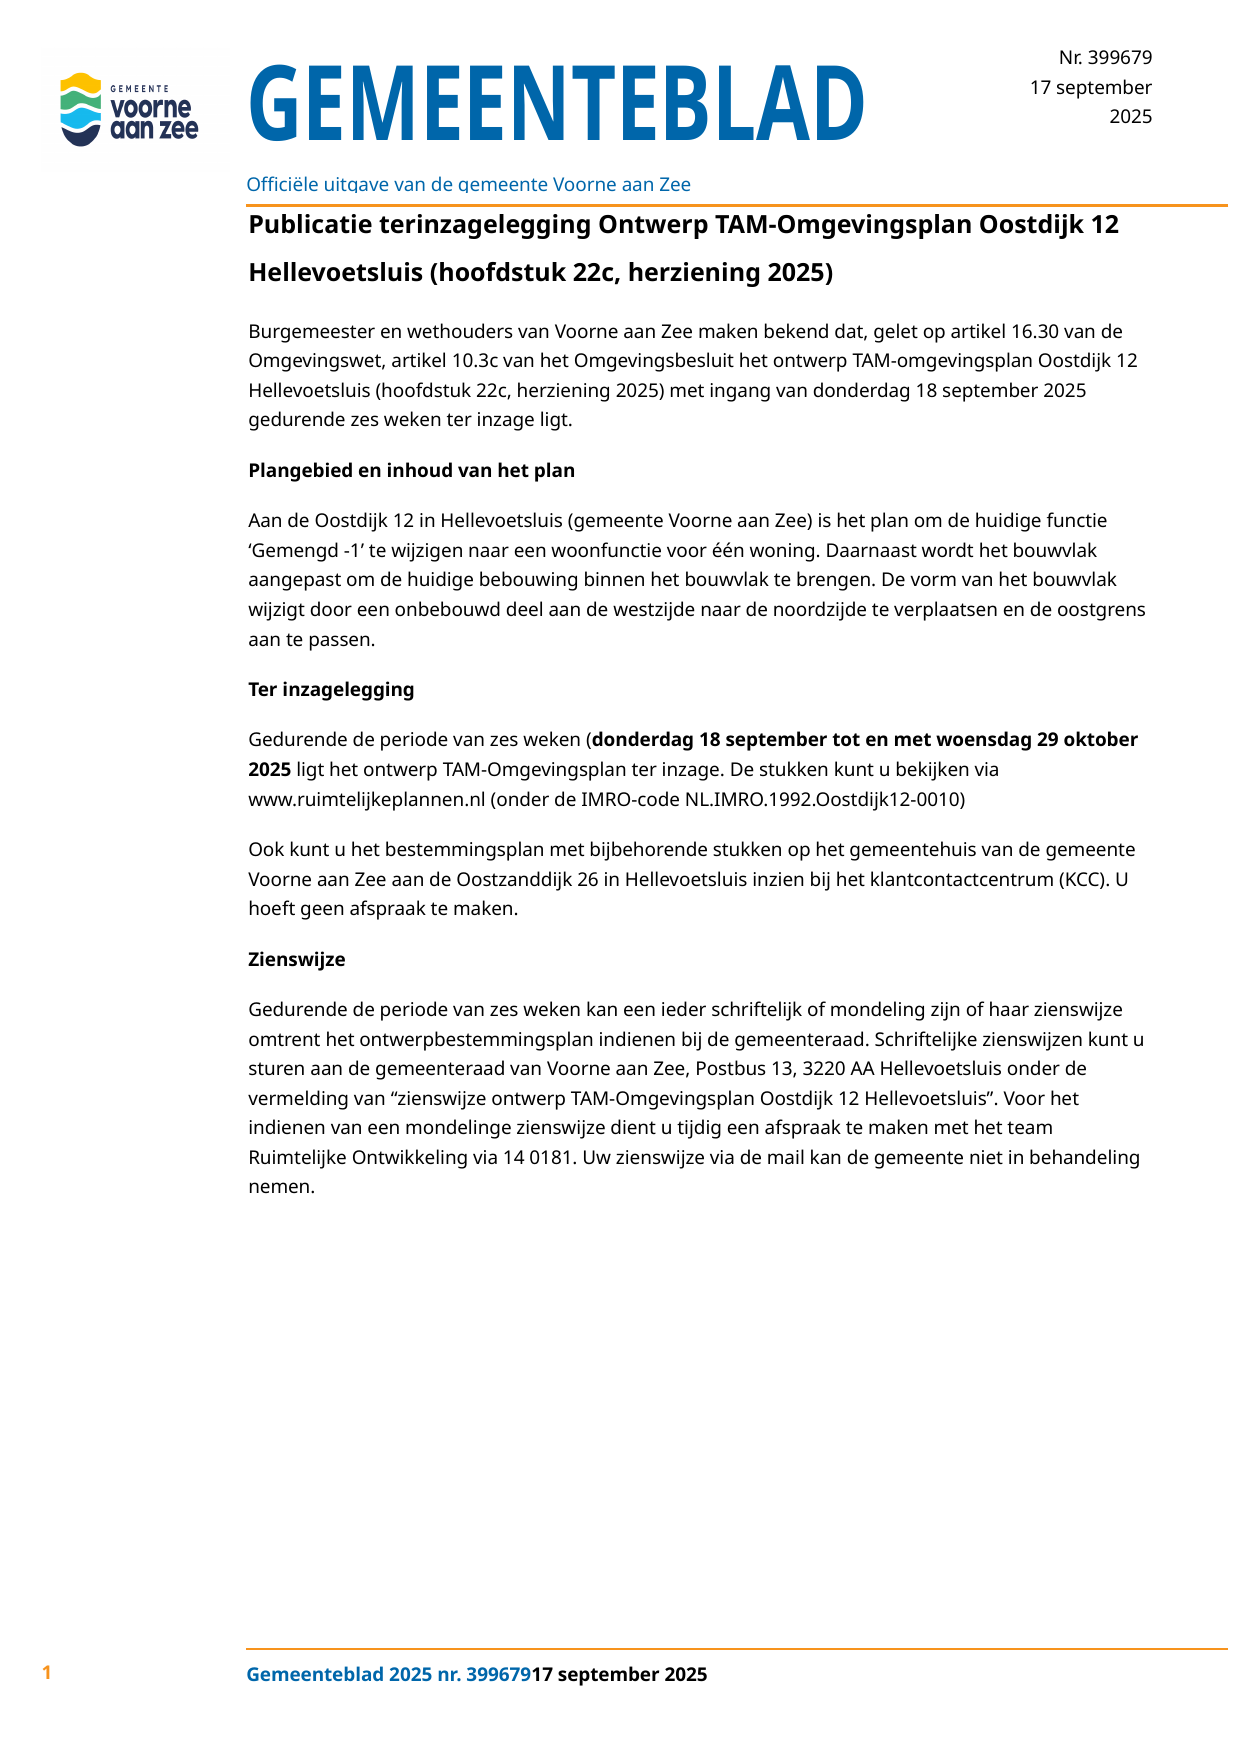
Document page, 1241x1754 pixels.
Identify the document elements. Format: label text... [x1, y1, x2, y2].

text Burgemeester en wethouders van Voorne aan Zee maken bekend dat, gelet op artikel 16.30 van de Omgevingswet, artikel 10.3c van het Omgevingsbesluit het ontwerp TAM-omgevingsplan Oostdijk 12 Hellevoetsluis (hoofdstuk 22c, herziening 2025) met ingang van donderdag 18 september 2025 gedurende zes weken ter inzage ligt. [248, 318, 1152, 432]
text Gedurende de periode van zes weken kan een ieder schriftelijk of mondeling zijn of haar zienswijze omtrent het ontwerpbestemmingsplan indienen bij de gemeenteraad. Schriftelijke zienswijzen kunt u sturen aan de gemeenteraad van Voorne aan Zee, Postbus 13, 3220 AA Hellevoetsluis onder de vermelding van “zienswijze ontwerp TAM-Omgevingsplan Oostdijk 12 Hellevoetsluis”. Voor het indienen van een mondelinge zienswijze dient u tijdig een afspraak te maken met het team Ruimtelijke Ontwikkeling via 14 0181. Uw zienswijze via de mail kan de gemeente niet in behandeling nemen. [248, 996, 1152, 1199]
text Ook kunt u het bestemmingsplan met bijbehorende stukken op het gemeentehuis van de gemeente Voorne aan Zee aan de Oostzanddijk 26 in Hellevoetsluis inzien bij het klantcontactcentrum (KCC). U hoeft geen afspraak te maken. [248, 836, 1152, 921]
text Gedurende de periode van zes weken (donderdag 18 september tot en met woensdag 29 oktober 2025 ligt het ontwerp TAM-Omgevingsplan ter inzage. De stukken kunt u bekijken via www.ruimtelijkeplannen.nl (onder de IMRO-code NL.IMRO.1992.Oostdijk12-0010) [248, 727, 1152, 812]
text Plangebied en inhoud van het plan [248, 457, 1152, 483]
picture [41, 47, 231, 172]
text Zienswijze [248, 946, 1152, 972]
text Aan de Oostdijk 12 in Hellevoetsluis (gemeente Voorne aan Zee) is het plan om de huidige functie ‘Gemengd -1’ te wijzigen naar een woonfunctie voor één woning. Daarnaast wordt het bouwvlak aangepast om de huidige bebouwing binnen het bouwvlak te brengen. De vorm van het bouwvlak wijzigt door een onbebouwd deel aan de westzijde naar de noordzijde te verplaatsen en de oostgrens aan te passen. [248, 507, 1152, 652]
text Publicatie terinzagelegging Ontwerp TAM-Omgevingsplan Oostdijk 12 Hellevoetsluis (hoofdstuk 22c, herziening 2025) [248, 207, 1152, 288]
text Ter inzagelegging [248, 676, 1152, 702]
